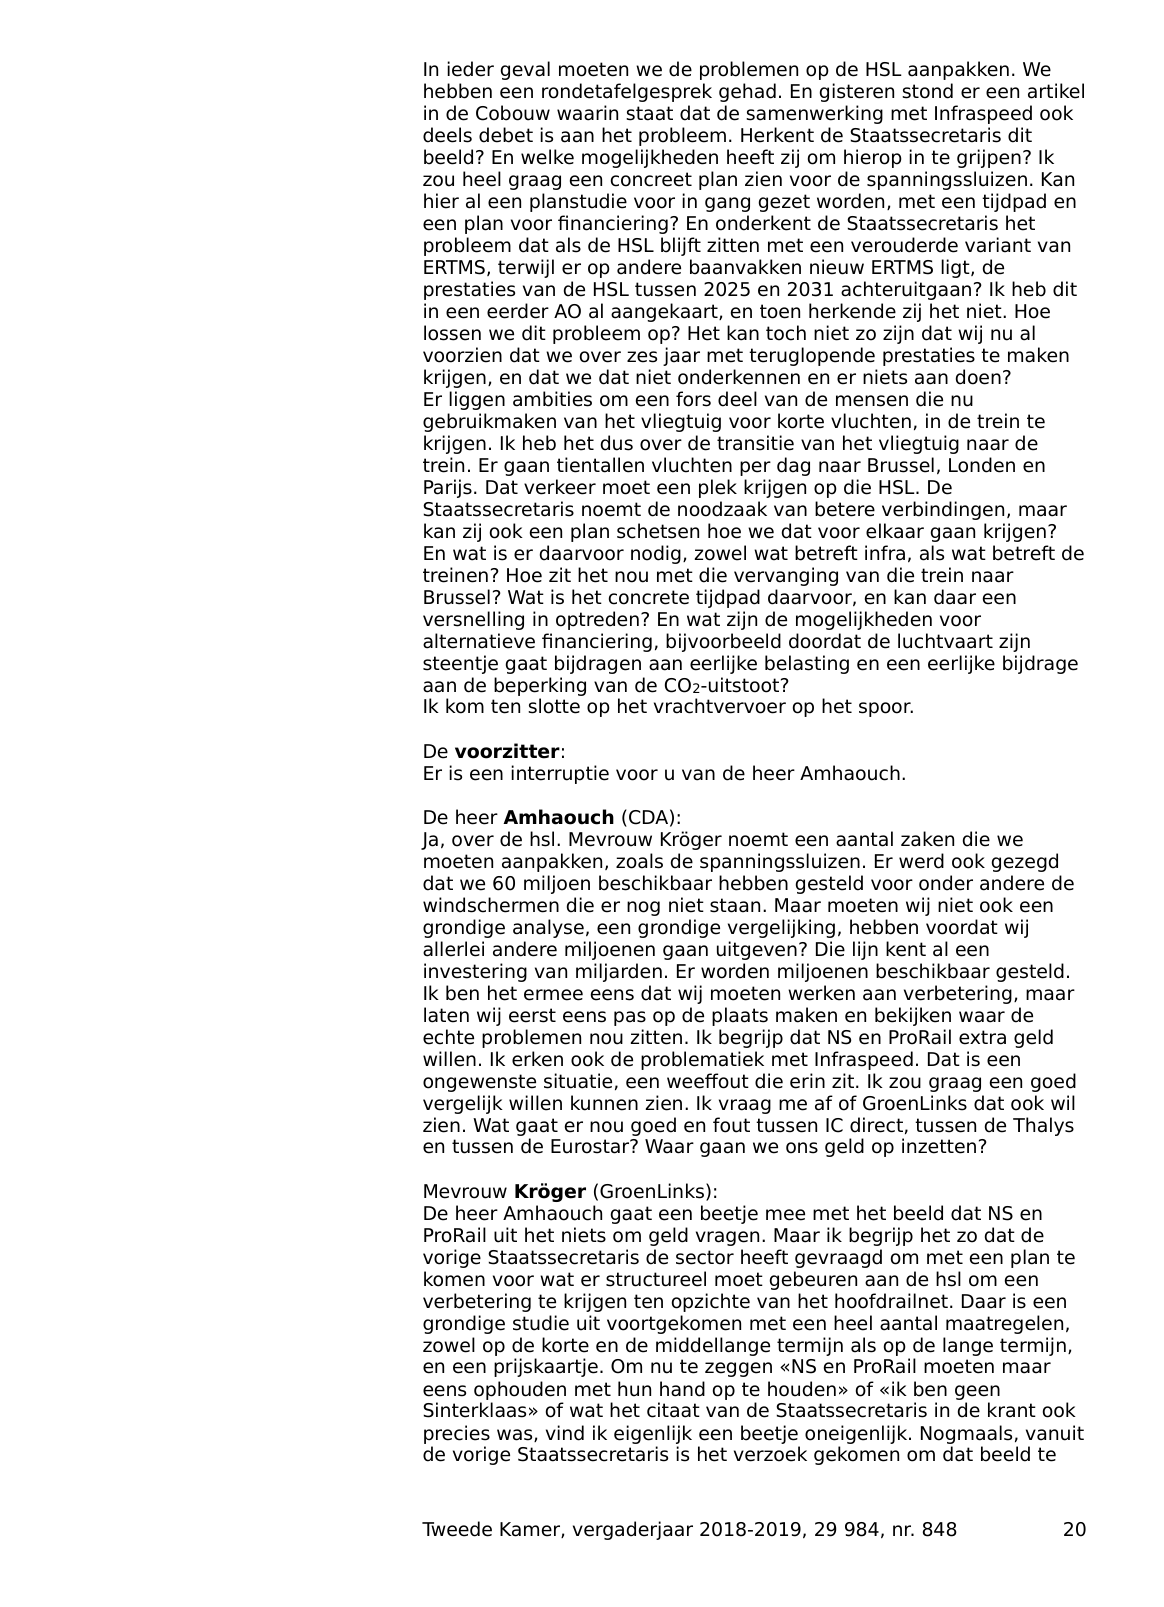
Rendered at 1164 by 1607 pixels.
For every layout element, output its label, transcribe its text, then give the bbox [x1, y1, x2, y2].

text Er is een interruptie voor u van de heer Amhaouch. [422, 763, 1087, 784]
text De voorzitter: [422, 741, 1087, 763]
text Ja, over de hsl. Mevrouw Kröger noemt een aantal zaken die we moeten aanpakken, zoals de spanningssluizen. Er werd ook gezegd dat we 60 miljoen beschikbaar hebben gesteld voor onder andere de windschermen die er nog niet staan. Maar moeten wij niet ook een grondige analyse, een grondige vergelijking, hebben voordat wij allerlei andere miljoenen gaan uitgeven? Die lijn kent al een investering van miljarden. Er worden miljoenen beschikbaar gesteld. Ik ben het ermee eens dat wij moeten werken aan verbetering, maar laten wij eerst eens pas op de plaats maken en bekijken waar de echte problemen nou zitten. Ik begrijp dat NS en ProRail extra geld willen. Ik erken ook de problematiek met Infraspeed. Dat is een ongewenste situatie, een weeffout die erin zit. Ik zou graag een goed vergelijk willen kunnen zien. Ik vraag me af of GroenLinks dat ook wil zien. Wat gaat er nou goed en fout tussen IC direct, tussen de Thalys en tussen de Eurostar? Waar gaan we ons geld op inzetten? [422, 829, 1087, 1158]
text Ik kom ten slotte op het vrachtvervoer op het spoor. [422, 696, 1087, 718]
text In ieder geval moeten we de problemen op de HSL aanpakken. We hebben een rondetafelgesprek gehad. En gisteren stond er een artikel in de Cobouw waarin staat dat de samenwerking met Infraspeed ook deels debet is aan het probleem. Herkent de Staatssecretaris dit beeld? En welke mogelijkheden heeft zij om hierop in te grijpen? Ik zou heel graag een concreet plan zien voor de spanningssluizen. Kan hier al een planstudie voor in gang gezet worden, met een tijdpad en een plan voor financiering? En onderkent de Staatssecretaris het probleem dat als de HSL blijft zitten met een verouderde variant van ERTMS, terwijl er op andere baanvakken nieuw ERTMS ligt, de prestaties van de HSL tussen 2025 en 2031 achteruitgaan? Ik heb dit in een eerder AO al aangekaart, en toen herkende zij het niet. Hoe lossen we dit probleem op? Het kan toch niet zo zijn dat wij nu al voorzien dat we over zes jaar met teruglopende prestaties te maken krijgen, en dat we dat niet onderkennen en er niets aan doen? [422, 59, 1087, 389]
text Er liggen ambities om een fors deel van de mensen die nu gebruikmaken van het vliegtuig voor korte vluchten, in de trein te krijgen. Ik heb het dus over de transitie van het vliegtuig naar de trein. Er gaan tientallen vluchten per dag naar Brussel, Londen en Parijs. Dat verkeer moet een plek krijgen op die HSL. De Staatssecretaris noemt de noodzaak van betere verbindingen, maar kan zij ook een plan schetsen hoe we dat voor elkaar gaan krijgen? En wat is er daarvoor nodig, zowel wat betreft infra, als wat betreft de treinen? Hoe zit het nou met die vervanging van die trein naar Brussel? Wat is het concrete tijdpad daarvoor, en kan daar een versnelling in optreden? En wat zijn de mogelijkheden voor alternatieve financiering, bijvoorbeeld doordat de luchtvaart zijn steentje gaat bijdragen aan eerlijke belasting en een eerlijke bijdrage aan de beperking van de CO2-uitstoot? [422, 389, 1087, 696]
text De heer Amhaouch gaat een beetje mee met het beeld dat NS en ProRail uit het niets om geld vragen. Maar ik begrijp het zo dat de vorige Staatssecretaris de sector heeft gevraagd om met een plan te komen voor wat er structureel moet gebeuren aan de hsl om een verbetering te krijgen ten opzichte van het hoofdrailnet. Daar is een grondige studie uit voortgekomen met een heel aantal maatregelen, zowel op de korte en de middellange termijn als op de lange termijn, en een prijskaartje. Om nu te zeggen «NS en ProRail moeten maar eens ophouden met hun hand op te houden» of «ik ben geen Sinterklaas» of wat het citaat van de Staatssecretaris in de krant ook precies was, vind ik eigenlijk een beetje oneigenlijk. Nogmaals, vanuit de vorige Staatssecretaris is het verzoek gekomen om dat beeld te [422, 1203, 1087, 1466]
text De heer Amhaouch (CDA): [422, 807, 1087, 829]
text Mevrouw Kröger (GroenLinks): [422, 1181, 1087, 1203]
